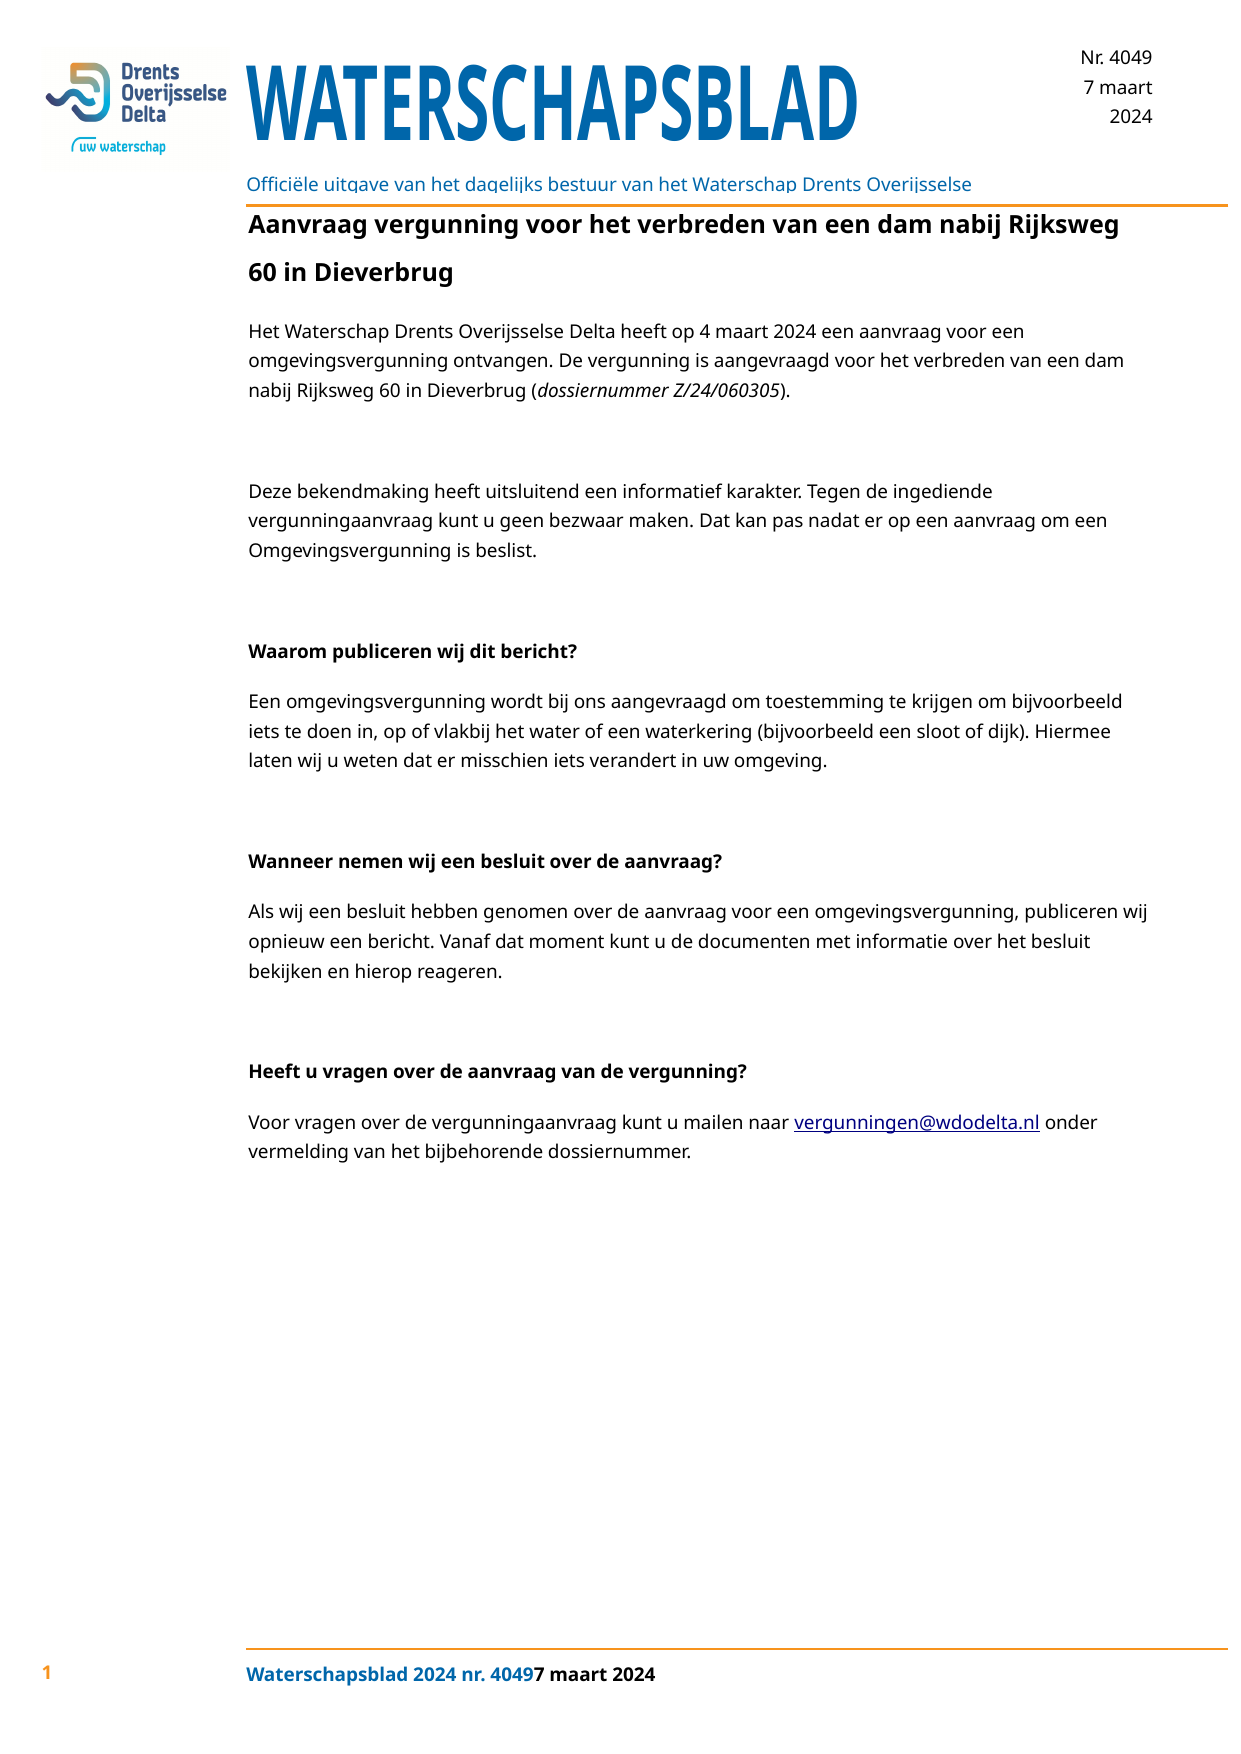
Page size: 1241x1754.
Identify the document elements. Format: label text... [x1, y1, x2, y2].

picture [41, 47, 231, 172]
text Waarom publiceren wij dit bericht? [248, 638, 1152, 664]
text Een omgevingsvergunning wordt bij ons aangevraagd om toestemming te krijgen om bijvoorbeeld iets te doen in, op of vlakbij het water of een waterkering (bijvoorbeeld een sloot of dijk). Hiermee laten wij u weten dat er misschien iets verandert in uw omgeving. [248, 688, 1152, 773]
text Heeft u vragen over de aanvraag van de vergunning? [248, 1059, 1152, 1084]
text Het Waterschap Drents Overijsselse Delta heeft op 4 maart 2024 een aanvraag voor een omgevingsvergunning ontvangen. De vergunning is aangevraagd voor het verbreden van een dam nabij Rijksweg 60 in Dieverbrug (dossiernummer Z/24/060305). [248, 318, 1152, 403]
text Als wij een besluit hebben genomen over de aanvraag voor een omgevingsvergunning, publiceren wij opnieuw een bericht. Vanaf dat moment kunt u de documenten met informatie over het besluit bekijken en hierop reageren. [248, 899, 1152, 984]
text Deze bekendmaking heeft uitsluitend een informatief karakter. Tegen de ingediende vergunningaanvraag kunt u geen bezwaar maken. Dat kan pas nadat er op een aanvraag om een Omgevingsvergunning is beslist. [248, 478, 1152, 563]
text Wanneer nemen wij een besluit over de aanvraag? [248, 848, 1152, 874]
text Aanvraag vergunning voor het verbreden van een dam nabij Rijksweg 60 in Dieverbrug [248, 207, 1152, 288]
text Voor vragen over de vergunningaanvraag kunt u mailen naar vergunningen@wdodelta.nl onder vermelding van het bijbehorende dossiernummer. [248, 1109, 1152, 1164]
